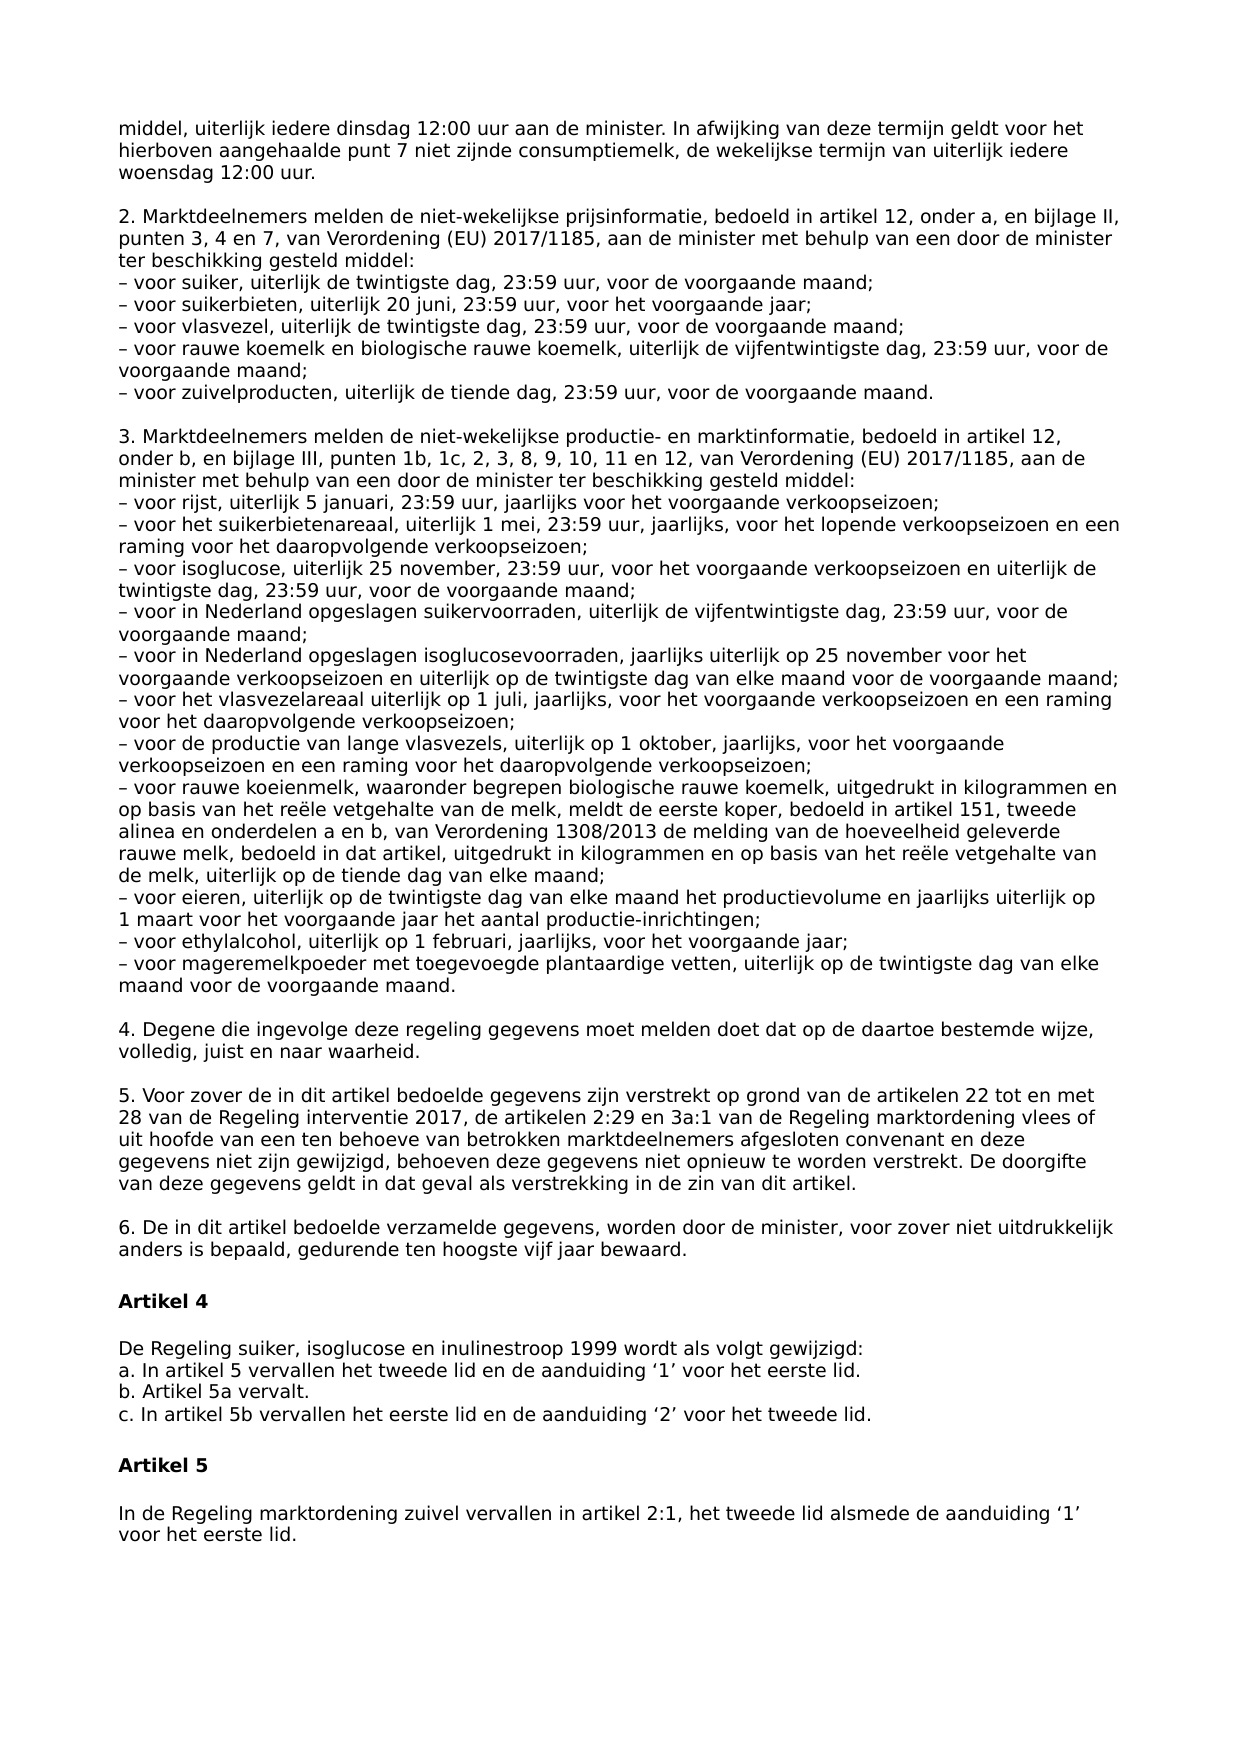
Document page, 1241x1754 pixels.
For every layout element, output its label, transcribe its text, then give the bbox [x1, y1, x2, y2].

text In de Regeling marktordening zuivel vervallen in artikel 2:1, het tweede lid alsmede de aanduiding ‘1’ voor het eerste lid. [118, 1502, 1122, 1546]
text – voor het suikerbietenareaal, uiterlijk 1 mei, 23:59 uur, jaarlijks, voor het lopende verkoopseizoen en een raming voor het daaropvolgende verkoopseizoen; [118, 513, 1122, 557]
text – voor eieren, uiterlijk op de twintigste dag van elke maand het productievolume en jaarlijks uiterlijk op 1 maart voor het voorgaande jaar het aantal productie-inrichtingen; [118, 887, 1122, 931]
text b. Artikel 5a vervalt. [118, 1381, 1122, 1403]
text 3. Marktdeelnemers melden de niet-wekelijkse productie- en marktinformatie, bedoeld in artikel 12, onder b, en bijlage III, punten 1b, 1c, 2, 3, 8, 9, 10, 11 en 12, van Verordening (EU) 2017/1185, aan de minister met behulp van een door de minister ter beschikking gesteld middel: [118, 426, 1122, 492]
text – voor zuivelproducten, uiterlijk de tiende dag, 23:59 uur, voor de voorgaande maand. [118, 382, 1122, 404]
subtitle Artikel 4 [118, 1291, 1122, 1312]
text De Regeling suiker, isoglucose en inulinestroop 1999 wordt als volgt gewijzigd: [118, 1337, 1122, 1359]
text – voor rauwe koemelk en biologische rauwe koemelk, uiterlijk de vijfentwintigste dag, 23:59 uur, voor de voorgaande maand; [118, 338, 1122, 382]
text – voor vlasvezel, uiterlijk de twintigste dag, 23:59 uur, voor de voorgaande maand; [118, 316, 1122, 338]
text – voor in Nederland opgeslagen suikervoorraden, uiterlijk de vijfentwintigste dag, 23:59 uur, voor de voorgaande maand; [118, 601, 1122, 645]
subtitle Artikel 5 [118, 1455, 1122, 1477]
text 4. Degene die ingevolge deze regeling gegevens moet melden doet dat op de daartoe bestemde wijze, volledig, juist en naar waarheid. [118, 1019, 1122, 1063]
text 5. Voor zover de in dit artikel bedoelde gegevens zijn verstrekt op grond van de artikelen 22 tot en met 28 van de Regeling interventie 2017, de artikelen 2:29 en 3a:1 van de Regeling marktordening vlees of uit hoofde van een ten behoeve van betrokken marktdeelnemers afgesloten convenant en deze gegevens niet zijn gewijzigd, behoeven deze gegevens niet opnieuw te worden verstrekt. De doorgifte van deze gegevens geldt in dat geval als verstrekking in de zin van dit artikel. [118, 1085, 1122, 1195]
text – voor rauwe koeienmelk, waaronder begrepen biologische rauwe koemelk, uitgedrukt in kilogrammen en op basis van het reële vetgehalte van de melk, meldt de eerste koper, bedoeld in artikel 151, tweede alinea en onderdelen a en b, van Verordening 1308/2013 de melding van de hoeveelheid geleverde rauwe melk, bedoeld in dat artikel, uitgedrukt in kilogrammen en op basis van het reële vetgehalte van de melk, uiterlijk op de tiende dag van elke maand; [118, 777, 1122, 887]
text 2. Marktdeelnemers melden de niet-wekelijkse prijsinformatie, bedoeld in artikel 12, onder a, en bijlage II, punten 3, 4 en 7, van Verordening (EU) 2017/1185, aan de minister met behulp van een door de minister ter beschikking gesteld middel: [118, 206, 1122, 272]
text – voor het vlasvezelareaal uiterlijk op 1 juli, jaarlijks, voor het voorgaande verkoopseizoen en een raming voor het daaropvolgende verkoopseizoen; [118, 689, 1122, 733]
text – voor de productie van lange vlasvezels, uiterlijk op 1 oktober, jaarlijks, voor het voorgaande verkoopseizoen en een raming voor het daaropvolgende verkoopseizoen; [118, 733, 1122, 777]
text a. In artikel 5 vervallen het tweede lid en de aanduiding ‘1’ voor het eerste lid. [118, 1359, 1122, 1381]
text – voor suiker, uiterlijk de twintigste dag, 23:59 uur, voor de voorgaande maand; [118, 272, 1122, 294]
text c. In artikel 5b vervallen het eerste lid en de aanduiding ‘2’ voor het tweede lid. [118, 1403, 1122, 1425]
text – voor mageremelkpoeder met toegevoegde plantaardige vetten, uiterlijk op de twintigste dag van elke maand voor de voorgaande maand. [118, 953, 1122, 997]
text 6. De in dit artikel bedoelde verzamelde gegevens, worden door de minister, voor zover niet uitdrukkelijk anders is bepaald, gedurende ten hoogste vijf jaar bewaard. [118, 1217, 1122, 1261]
text – voor isoglucose, uiterlijk 25 november, 23:59 uur, voor het voorgaande verkoopseizoen en uiterlijk de twintigste dag, 23:59 uur, voor de voorgaande maand; [118, 557, 1122, 601]
text – voor in Nederland opgeslagen isoglucosevoorraden, jaarlijks uiterlijk op 25 november voor het voorgaande verkoopseizoen en uiterlijk op de twintigste dag van elke maand voor de voorgaande maand; [118, 645, 1122, 689]
text – voor ethylalcohol, uiterlijk op 1 februari, jaarlijks, voor het voorgaande jaar; [118, 931, 1122, 953]
text – voor suikerbieten, uiterlijk 20 juni, 23:59 uur, voor het voorgaande jaar; [118, 294, 1122, 316]
text middel, uiterlijk iedere dinsdag 12:00 uur aan de minister. In afwijking van deze termijn geldt voor het hierboven aangehaalde punt 7 niet zijnde consumptiemelk, de wekelijkse termijn van uiterlijk iedere woensdag 12:00 uur. [118, 118, 1122, 184]
text – voor rijst, uiterlijk 5 januari, 23:59 uur, jaarlijks voor het voorgaande verkoopseizoen; [118, 492, 1122, 513]
